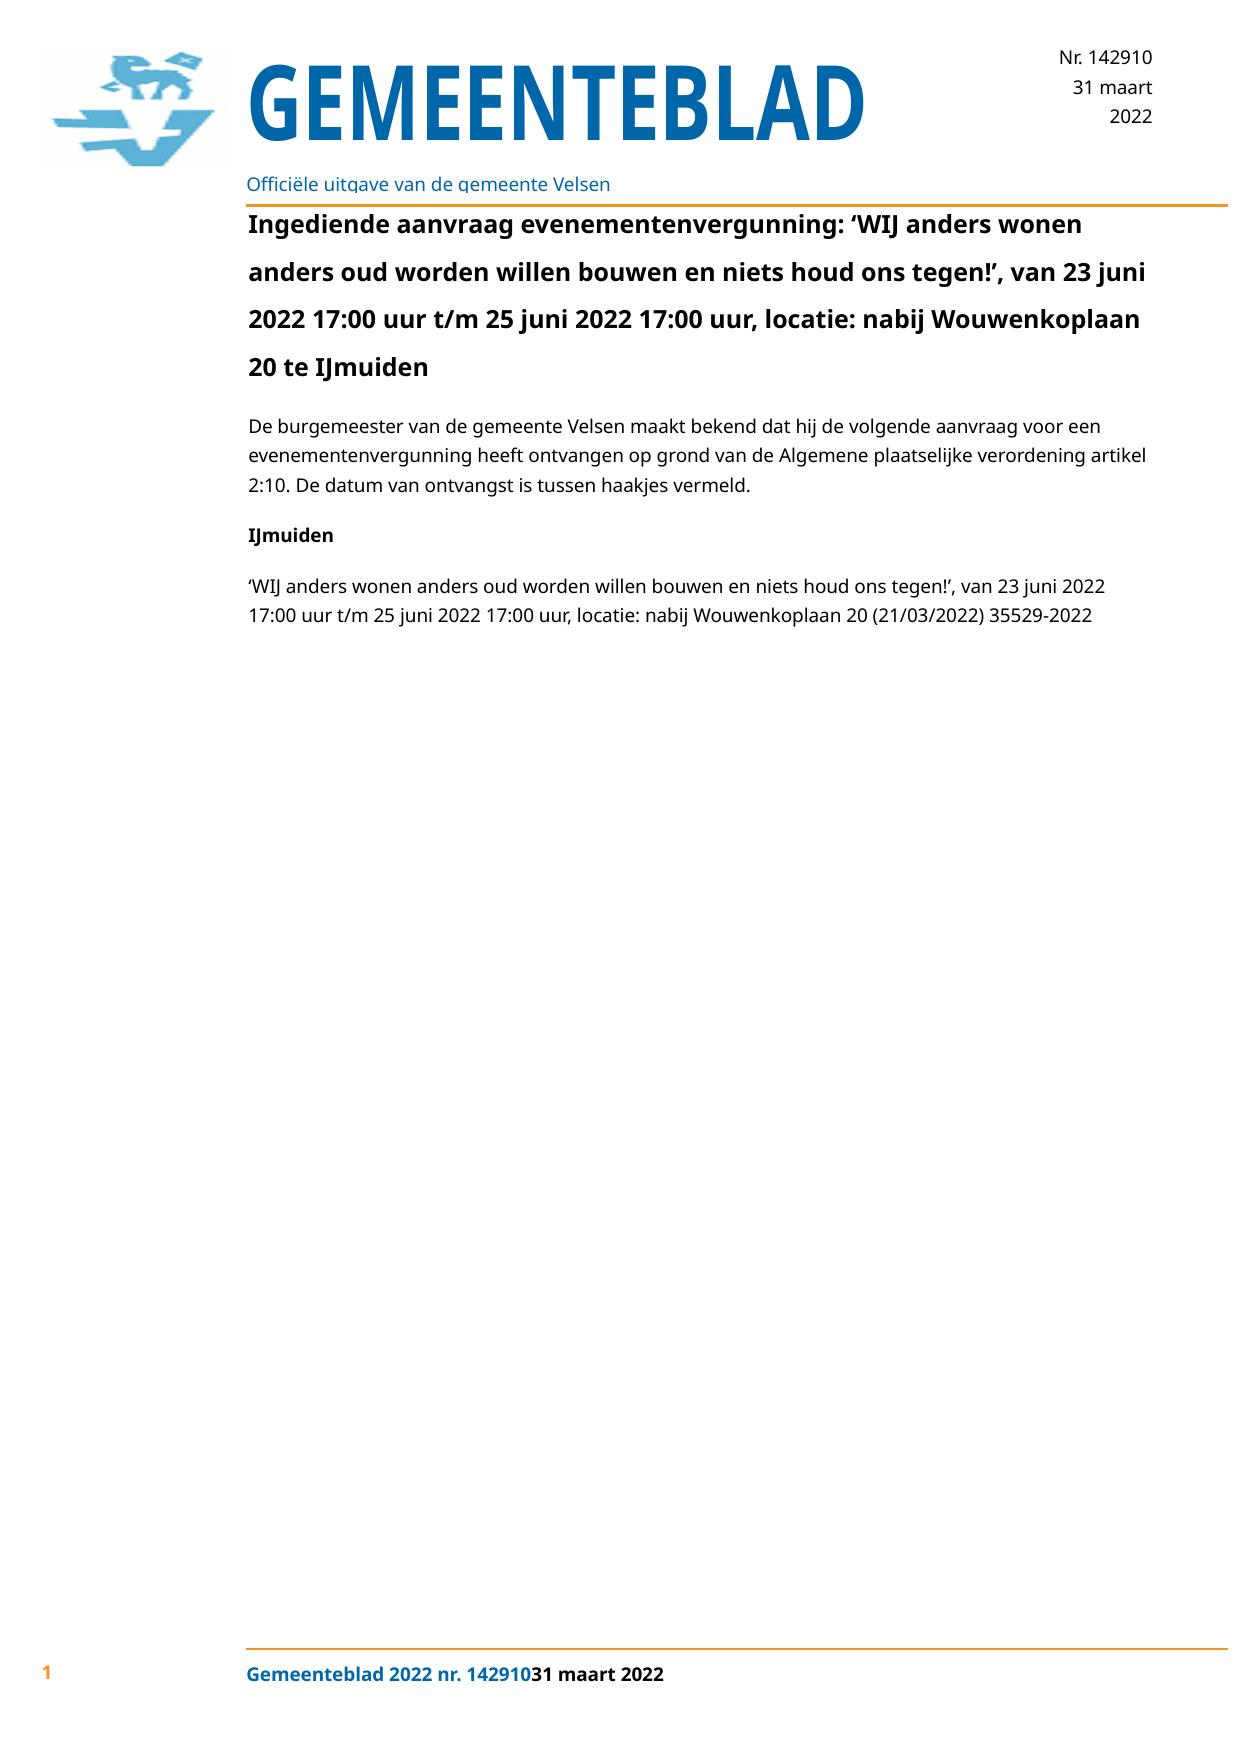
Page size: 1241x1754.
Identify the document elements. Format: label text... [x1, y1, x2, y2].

text ‘WIJ anders wonen anders oud worden willen bouwen en niets houd ons tegen!’, van 23 juni 2022 17:00 uur t/m 25 juni 2022 17:00 uur, locatie: nabij Wouwenkoplaan 20 (21/03/2022) 35529-2022 [248, 573, 1152, 628]
picture [41, 47, 231, 172]
text Ingediende aanvraag evenementenvergunning: ‘WIJ anders wonen anders oud worden willen bouwen en niets houd ons tegen!’, van 23 juni 2022 17:00 uur t/m 25 juni 2022 17:00 uur, locatie: nabij Wouwenkoplaan 20 te IJmuiden [248, 207, 1152, 384]
text De burgemeester van de gemeente Velsen maakt bekend dat hij de volgende aanvraag voor een evenementenvergunning heeft ontvangen op grond van de Algemene plaatselijke verordening artikel 2:10. De datum van ontvangst is tussen haakjes vermeld. [248, 413, 1152, 498]
text IJmuiden [248, 523, 1152, 548]
